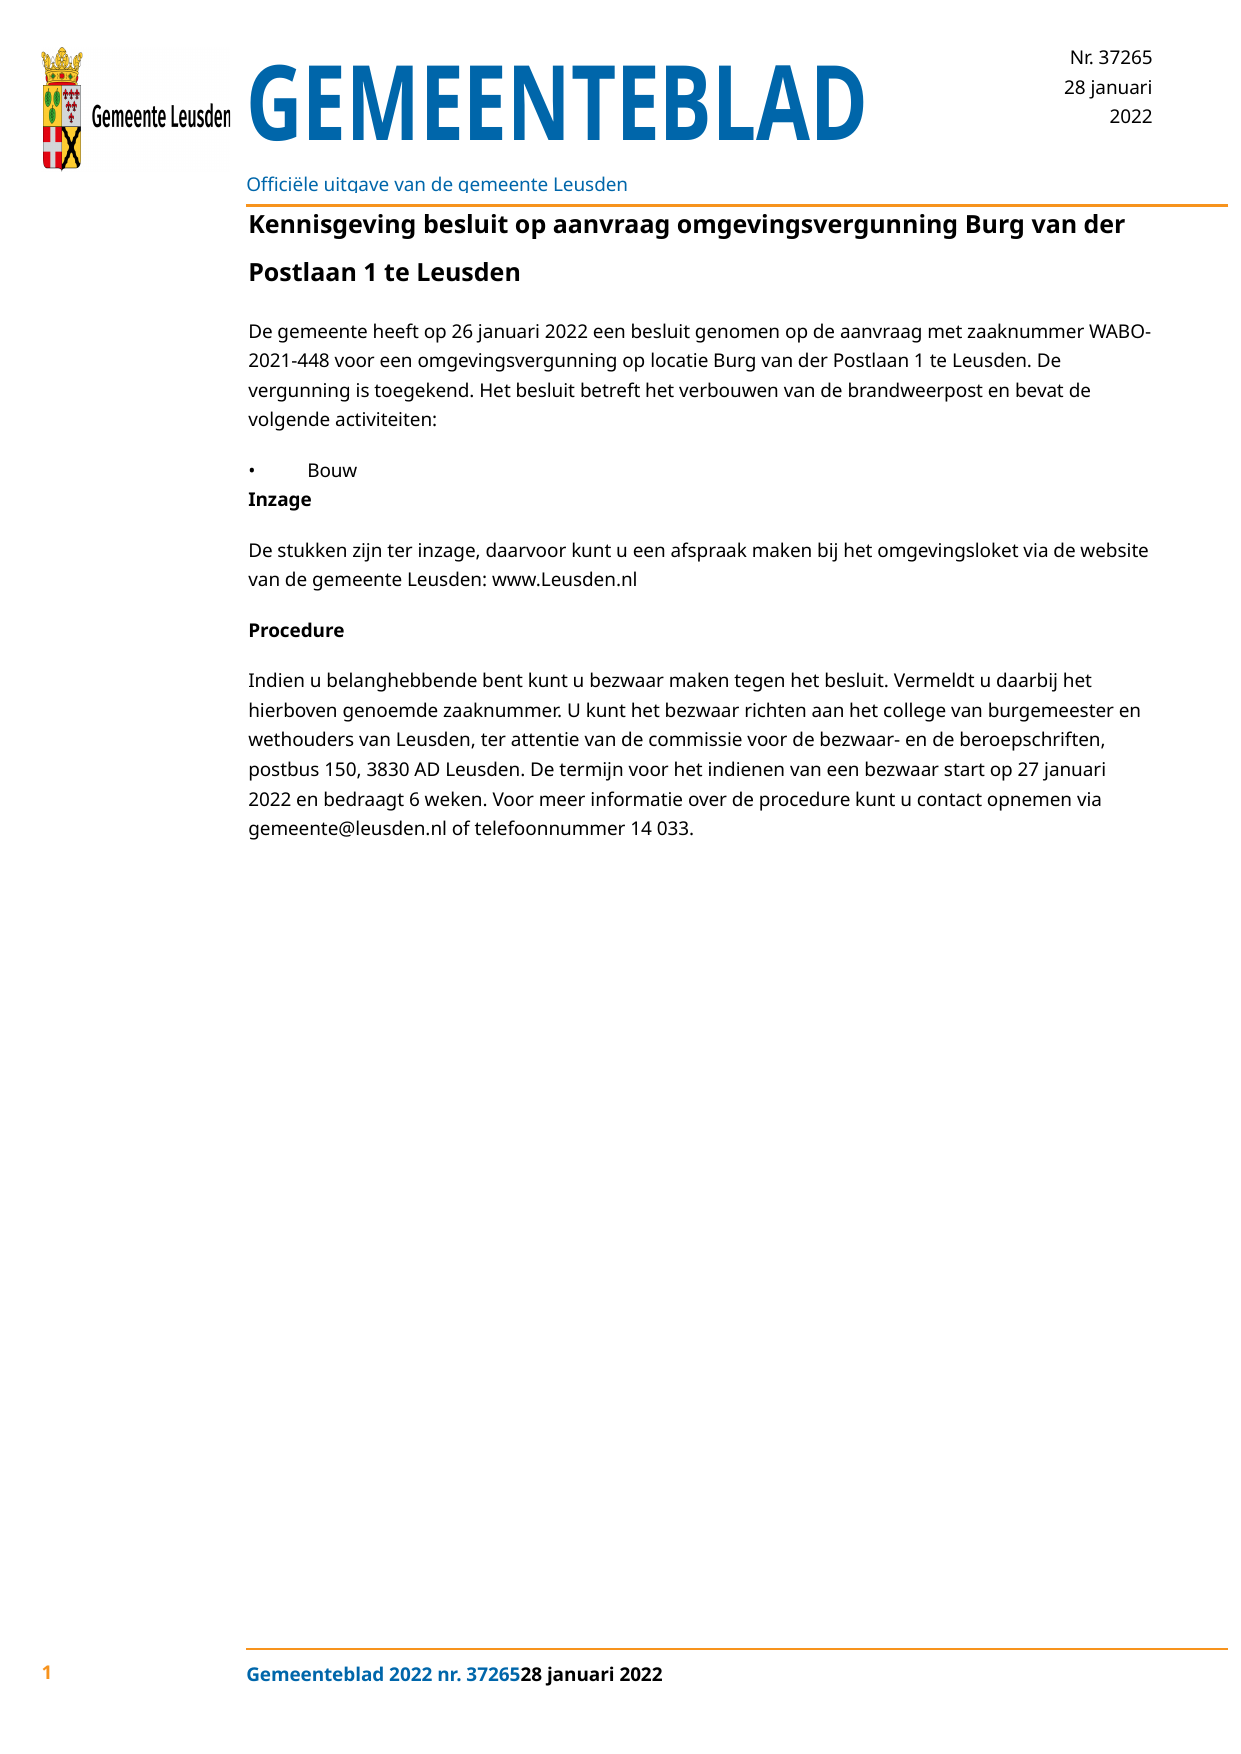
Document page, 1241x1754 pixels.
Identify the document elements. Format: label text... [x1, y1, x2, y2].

text De gemeente heeft op 26 januari 2022 een besluit genomen op de aanvraag met zaaknummer WABO-2021-448 voor een omgevingsvergunning op locatie Burg van der Postlaan 1 te Leusden. De vergunning is toegekend. Het besluit betreft het verbouwen van de brandweerpost en bevat de volgende activiteiten: [248, 318, 1152, 432]
list Bouw [248, 457, 1152, 483]
text Indien u belanghebbende bent kunt u bezwaar maken tegen het besluit. Vermeldt u daarbij het hierboven genoemde zaaknummer. U kunt het bezwaar richten aan het college van burgemeester en wethouders van Leusden, ter attentie van de commissie voor de bezwaar- en de beroepschriften, postbus 150, 3830 AD Leusden. De termijn voor het indienen van een bezwaar start op 27 januari 2022 en bedraagt 6 weken. Voor meer informatie over de procedure kunt u contact opnemen via gemeente@leusden.nl of telefoonnummer 14 033. [248, 667, 1152, 841]
picture [41, 47, 231, 172]
text Kennisgeving besluit op aanvraag omgevingsvergunning Burg van der Postlaan 1 te Leusden [248, 207, 1152, 288]
text Procedure [248, 617, 1152, 643]
text Inzage [248, 487, 1152, 512]
text De stukken zijn ter inzage, daarvoor kunt u een afspraak maken bij het omgevingsloket via de website van de gemeente Leusden: www.Leusden.nl [248, 537, 1152, 592]
